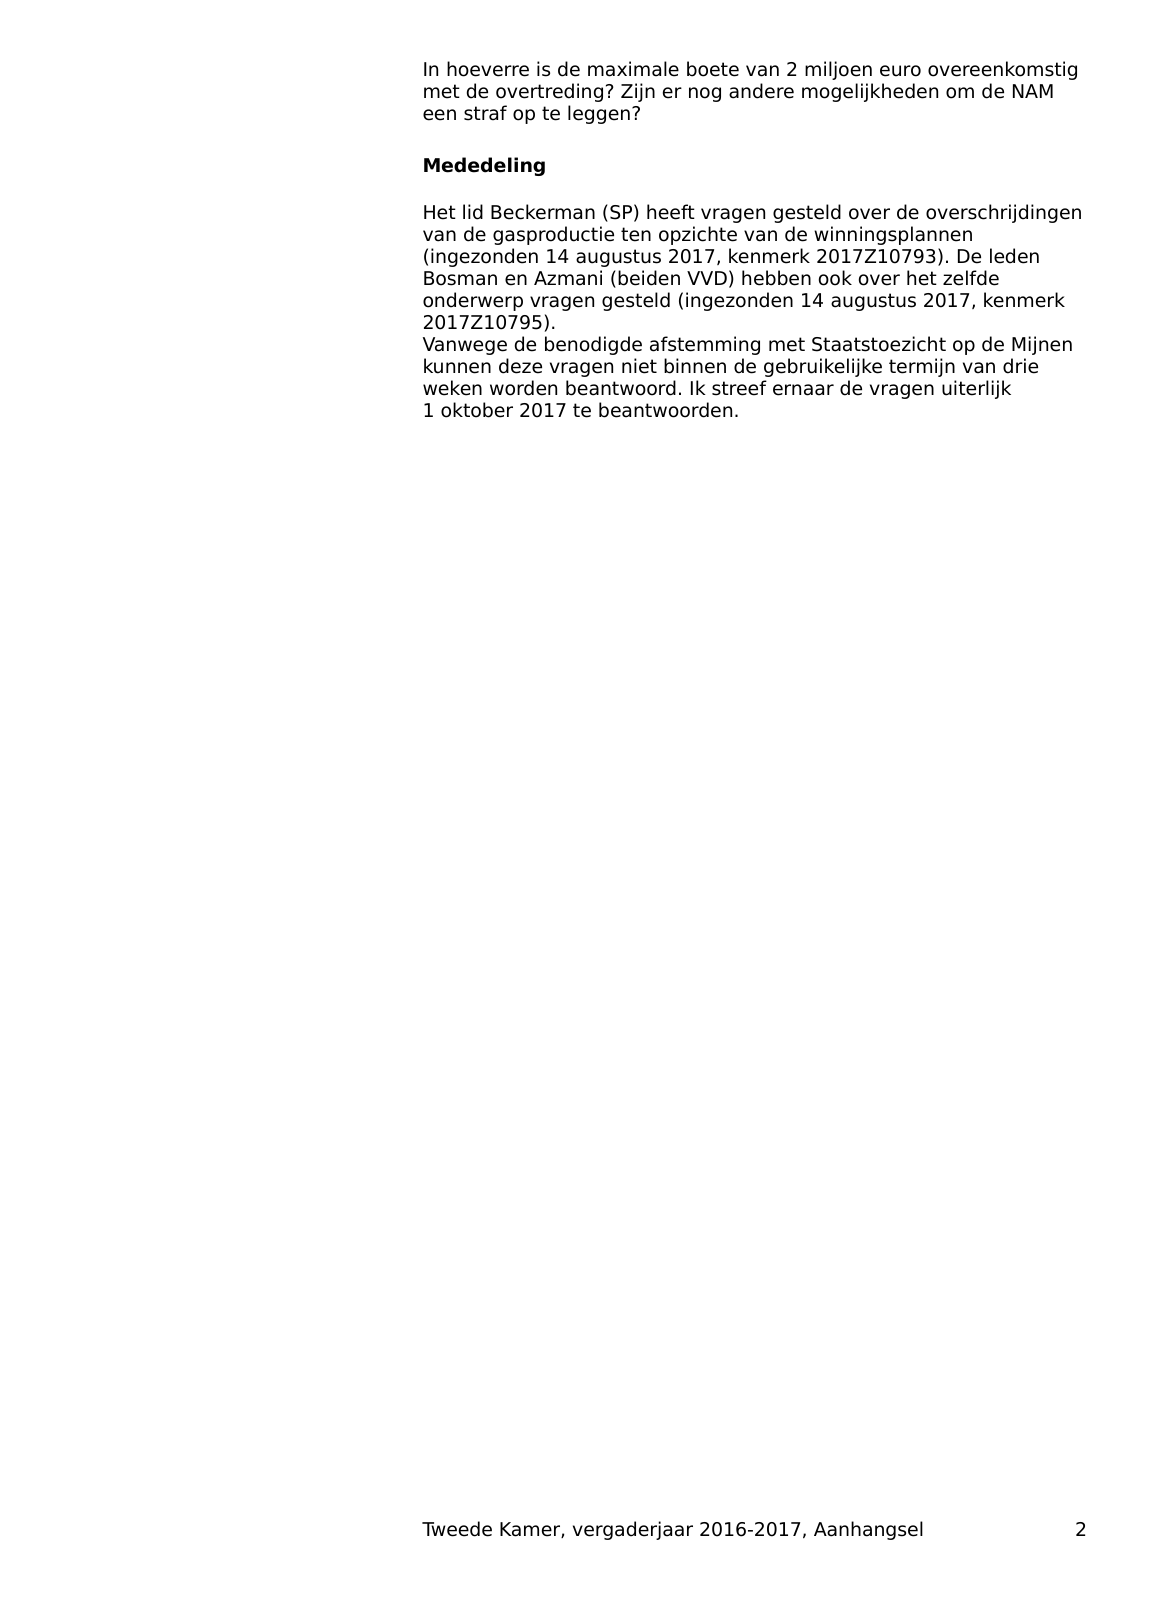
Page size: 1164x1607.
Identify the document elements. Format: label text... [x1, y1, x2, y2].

text Het lid Beckerman (SP) heeft vragen gesteld over de overschrijdingen van de gasproductie ten opzichte van de winningsplannen (ingezonden 14 augustus 2017, kenmerk 2017Z10793). De leden Bosman en Azmani (beiden VVD) hebben ook over het zelfde onderwerp vragen gesteld (ingezonden 14 augustus 2017, kenmerk 2017Z10795). [422, 202, 1087, 334]
text Vanwege de benodigde afstemming met Staatstoezicht op de Mijnen kunnen deze vragen niet binnen de gebruikelijke termijn van drie weken worden beantwoord. Ik streef ernaar de vragen uiterlijk 1 oktober 2017 te beantwoorden. [422, 334, 1087, 422]
text In hoeverre is de maximale boete van 2 miljoen euro overeenkomstig met de overtreding? Zijn er nog andere mogelijkheden om de NAM een straf op te leggen? [422, 59, 1087, 125]
subtitle Mededeling [422, 155, 1087, 177]
